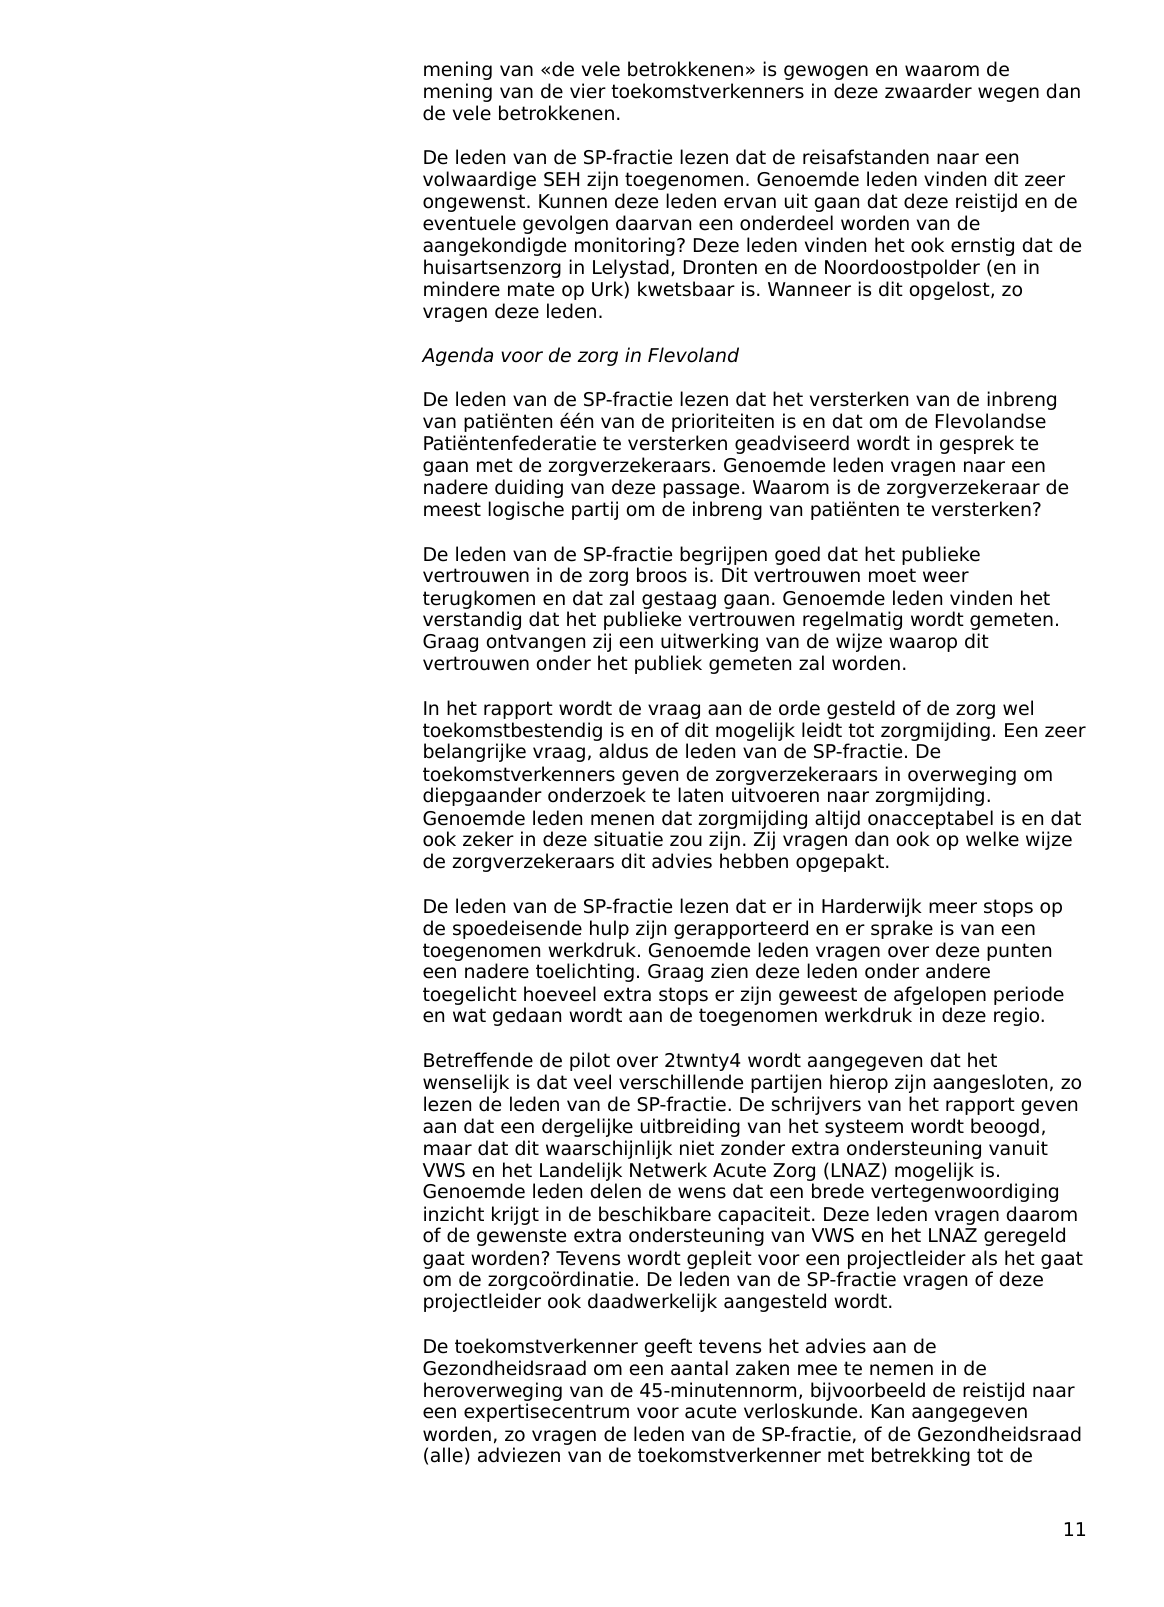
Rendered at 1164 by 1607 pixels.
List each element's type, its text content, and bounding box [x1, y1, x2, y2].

text De leden van de SP-fractie lezen dat het versterken van de inbreng van patiënten één van de prioriteiten is en dat om de Flevolandse Patiëntenfederatie te versterken geadviseerd wordt in gesprek te gaan met de zorgverzekeraars. Genoemde leden vragen naar een nadere duiding van deze passage. Waarom is de zorgverzekeraar de meest logische partij om de inbreng van patiënten te versterken? [422, 389, 1087, 521]
text De leden van de SP-fractie begrijpen goed dat het publieke vertrouwen in de zorg broos is. Dit vertrouwen moet weer terugkomen en dat zal gestaag gaan. Genoemde leden vinden het verstandig dat het publieke vertrouwen regelmatig wordt gemeten. Graag ontvangen zij een uitwerking van de wijze waarop dit vertrouwen onder het publiek gemeten zal worden. [422, 543, 1087, 675]
text De leden van de SP-fractie lezen dat er in Harderwijk meer stops op de spoedeisende hulp zijn gerapporteerd en er sprake is van een toegenomen werkdruk. Genoemde leden vragen over deze punten een nadere toelichting. Graag zien deze leden onder andere toegelicht hoeveel extra stops er zijn geweest de afgelopen periode en wat gedaan wordt aan de toegenomen werkdruk in deze regio. [422, 896, 1087, 1027]
subtitle Agenda voor de zorg in Flevoland [422, 345, 1087, 367]
text In het rapport wordt de vraag aan de orde gesteld of de zorg wel toekomstbestendig is en of dit mogelijk leidt tot zorgmijding. Een zeer belangrijke vraag, aldus de leden van de SP-fractie. De toekomstverkenners geven de zorgverzekeraars in overweging om diepgaander onderzoek te laten uitvoeren naar zorgmijding. Genoemde leden menen dat zorgmijding altijd onacceptabel is en dat ook zeker in deze situatie zou zijn. Zij vragen dan ook op welke wijze de zorgverzekeraars dit advies hebben opgepakt. [422, 697, 1087, 873]
text Betreffende de pilot over 2twnty4 wordt aangegeven dat het wenselijk is dat veel verschillende partijen hierop zijn aangesloten, zo lezen de leden van de SP-fractie. De schrijvers van het rapport geven aan dat een dergelijke uitbreiding van het systeem wordt beoogd, maar dat dit waarschijnlijk niet zonder extra ondersteuning vanuit VWS en het Landelijk Netwerk Acute Zorg (LNAZ) mogelijk is. Genoemde leden delen de wens dat een brede vertegenwoordiging inzicht krijgt in de beschikbare capaciteit. Deze leden vragen daarom of de gewenste extra ondersteuning van VWS en het LNAZ geregeld gaat worden? Tevens wordt gepleit voor een projectleider als het gaat om de zorgcoördinatie. De leden van de SP-fractie vragen of deze projectleider ook daadwerkelijk aangesteld wordt. [422, 1049, 1087, 1313]
text mening van «de vele betrokkenen» is gewogen en waarom de mening van de vier toekomstverkenners in deze zwaarder wegen dan de vele betrokkenen. [422, 59, 1087, 125]
text De leden van de SP-fractie lezen dat de reisafstanden naar een volwaardige SEH zijn toegenomen. Genoemde leden vinden dit zeer ongewenst. Kunnen deze leden ervan uit gaan dat deze reistijd en de eventuele gevolgen daarvan een onderdeel worden van de aangekondigde monitoring? Deze leden vinden het ook ernstig dat de huisartsenzorg in Lelystad, Dronten en de Noordoostpolder (en in mindere mate op Urk) kwetsbaar is. Wanneer is dit opgelost, zo vragen deze leden. [422, 147, 1087, 323]
text De toekomstverkenner geeft tevens het advies aan de Gezondheidsraad om een aantal zaken mee te nemen in de heroverweging van de 45-minutennorm, bijvoorbeeld de reistijd naar een expertisecentrum voor acute verloskunde. Kan aangegeven worden, zo vragen de leden van de SP-fractie, of de Gezondheidsraad (alle) adviezen van de toekomstverkenner met betrekking tot de [422, 1336, 1087, 1467]
